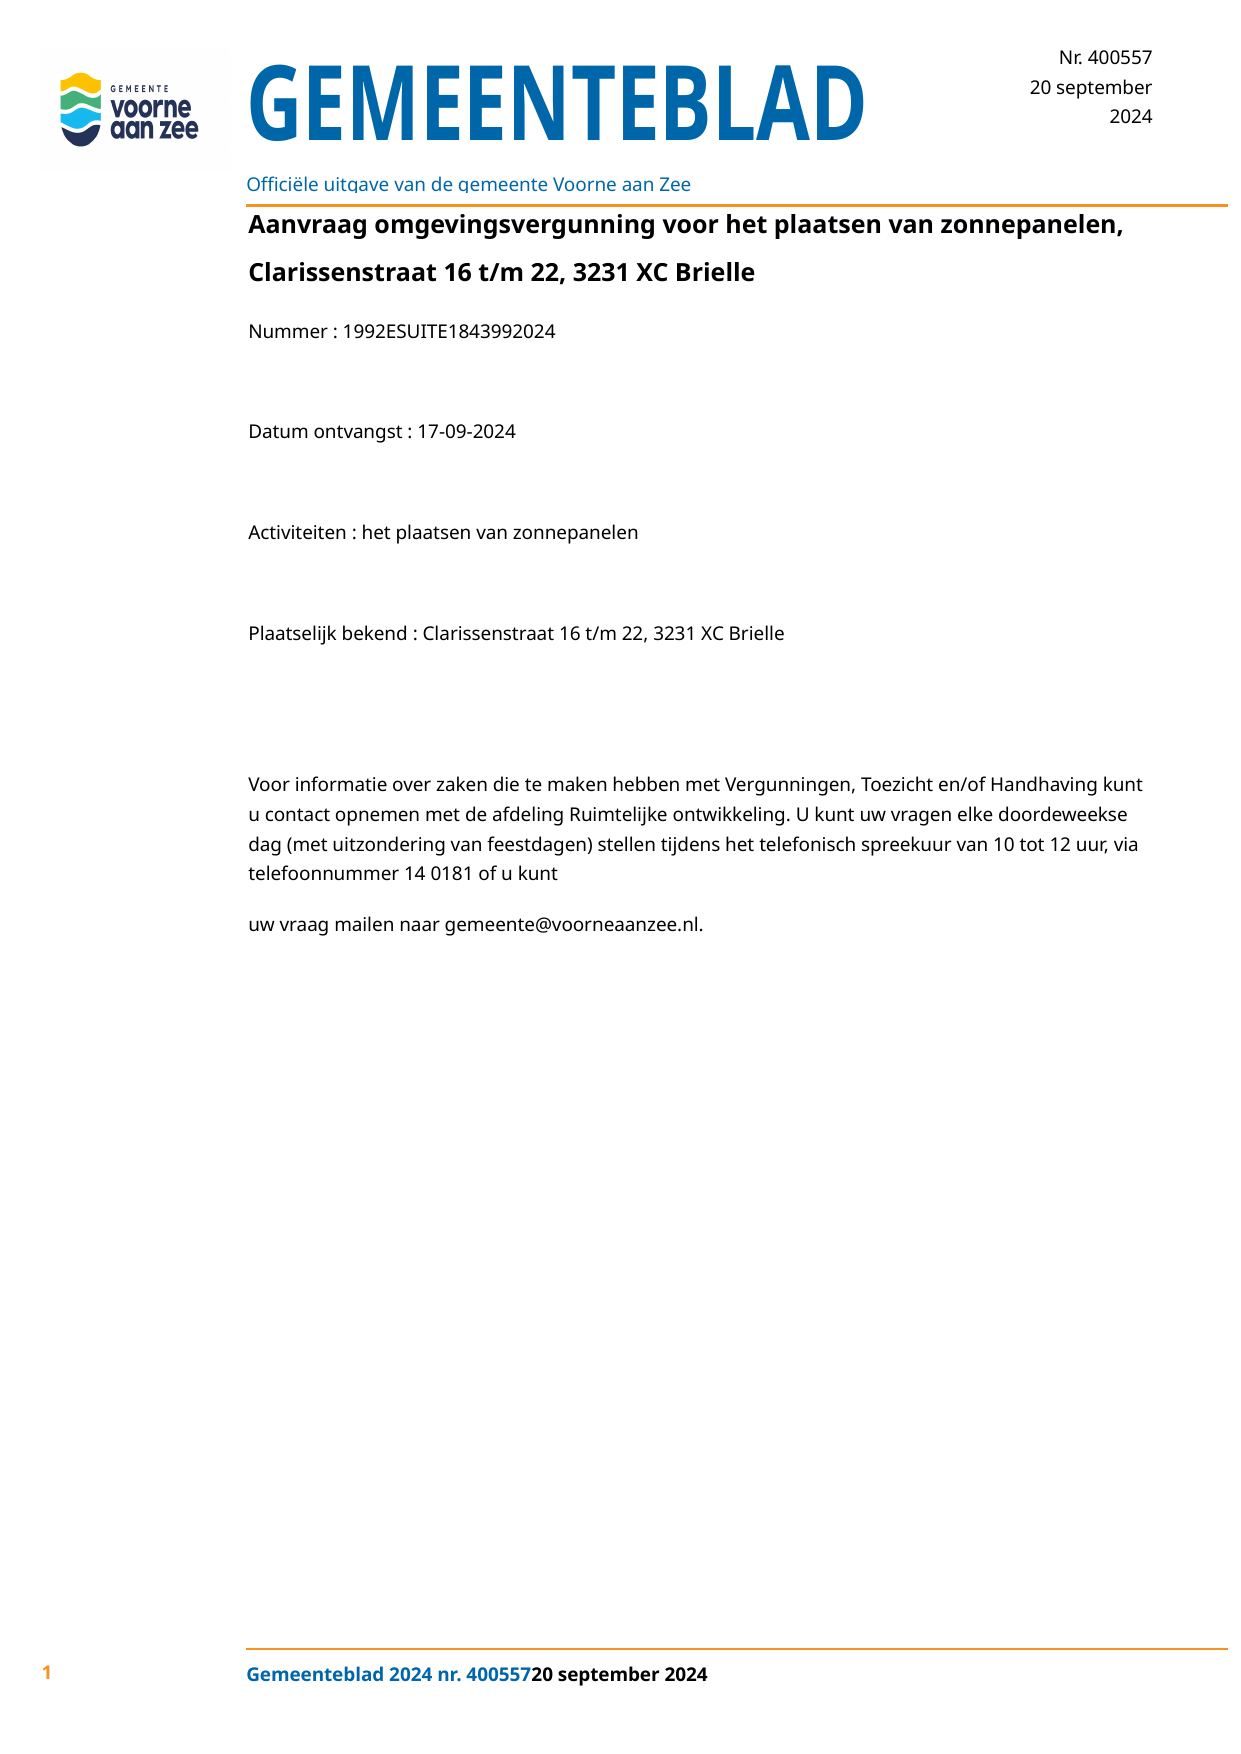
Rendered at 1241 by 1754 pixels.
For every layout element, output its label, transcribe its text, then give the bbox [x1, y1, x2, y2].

text Plaatselijk bekend : Clarissenstraat 16 t/m 22, 3231 XC Brielle [248, 620, 1152, 646]
text Voor informatie over zaken die te maken hebben met Vergunningen, Toezicht en/of Handhaving kunt u contact opnemen met de afdeling Ruimtelijke ontwikkeling. U kunt uw vragen elke doordeweekse dag (met uitzondering van feestdagen) stellen tijdens het telefonisch spreekuur van 10 tot 12 uur, via telefoonnummer 14 0181 of u kunt [248, 772, 1152, 886]
text Nummer : 1992ESUITE1843992024 [248, 318, 1152, 344]
picture [41, 47, 231, 172]
text uw vraag mailen naar gemeente@voorneaanzee.nl. [248, 911, 1152, 937]
text Datum ontvangst : 17-09-2024 [248, 419, 1152, 444]
text Aanvraag omgevingsvergunning voor het plaatsen van zonnepanelen, Clarissenstraat 16 t/m 22, 3231 XC Brielle [248, 207, 1152, 288]
text Activiteiten : het plaatsen van zonnepanelen [248, 519, 1152, 545]
